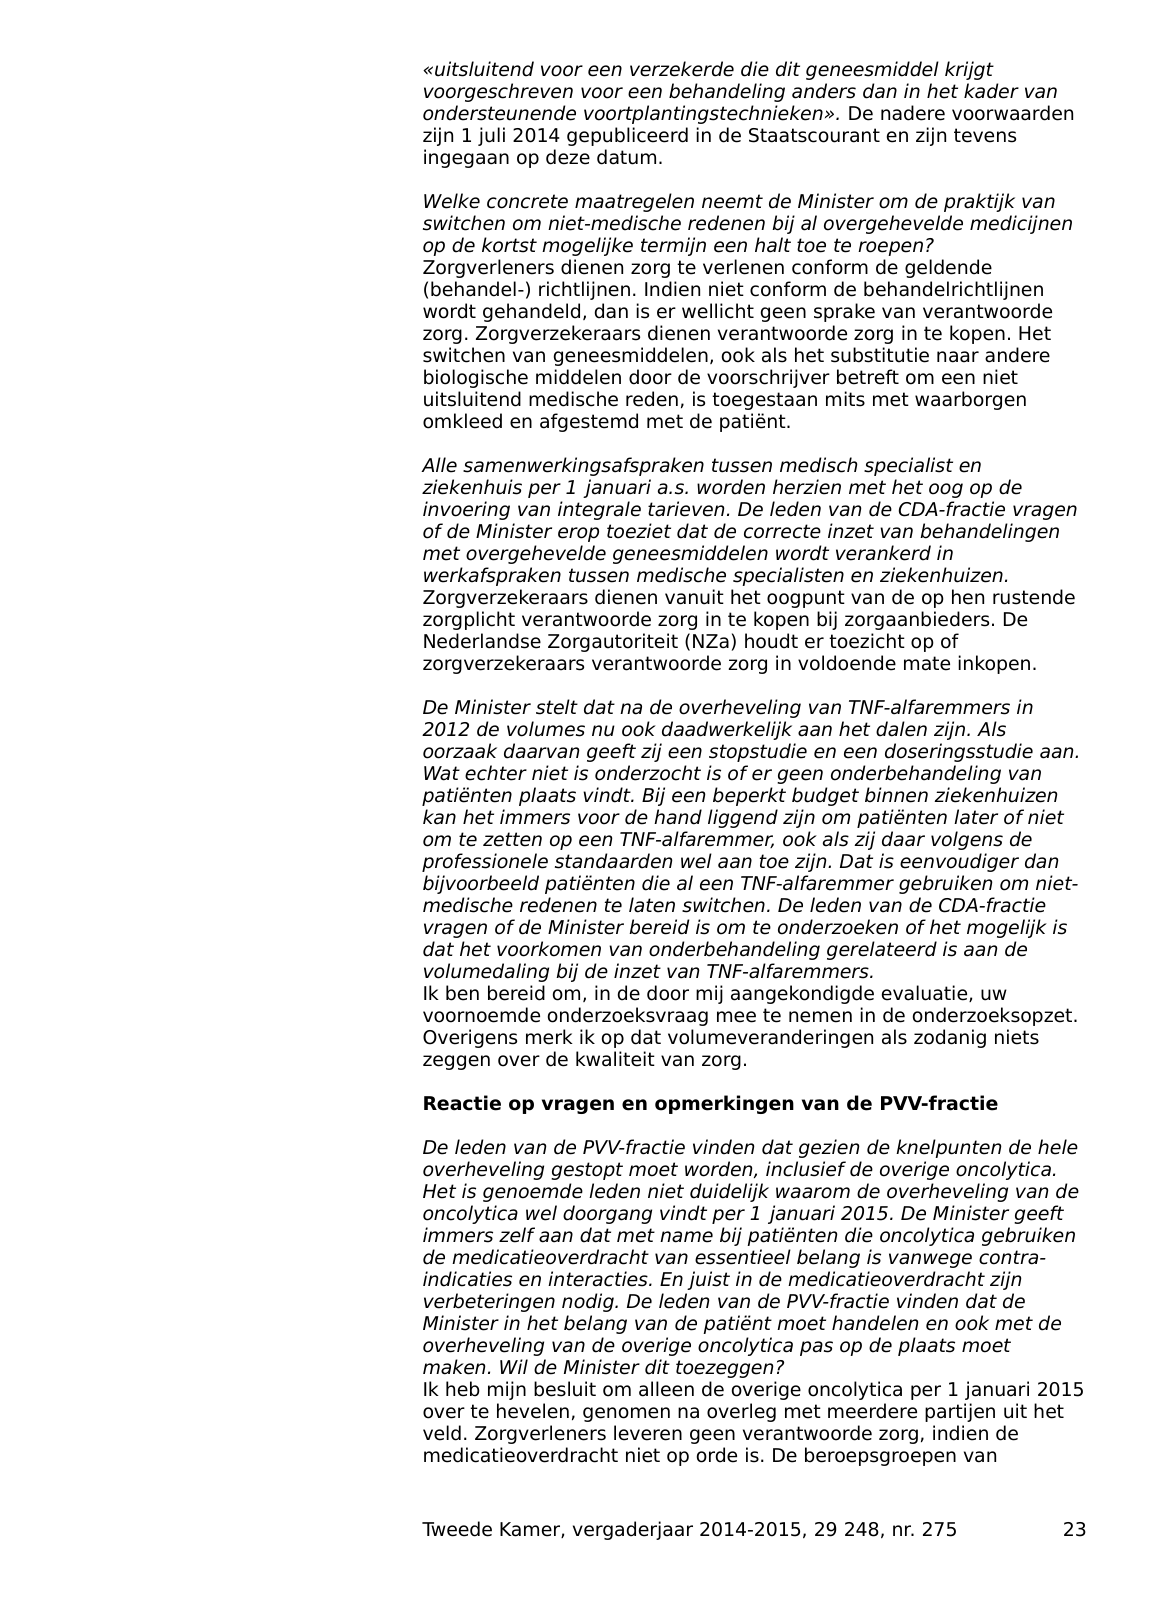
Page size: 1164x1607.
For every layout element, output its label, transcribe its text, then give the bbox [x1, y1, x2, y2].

text Welke concrete maatregelen neemt de Minister om de praktijk van switchen om niet-medische redenen bij al overgehevelde medicijnen op de kortst mogelijke termijn een halt toe te roepen? [422, 191, 1087, 257]
subtitle Reactie op vragen en opmerkingen van de PVV-fractie [422, 1093, 1087, 1115]
text De leden van de PVV-fractie vinden dat gezien de knelpunten de hele overheveling gestopt moet worden, inclusief de overige oncolytica. Het is genoemde leden niet duidelijk waarom de overheveling van de oncolytica wel doorgang vindt per 1 januari 2015. De Minister geeft immers zelf aan dat met name bij patiënten die oncolytica gebruiken de medicatieoverdracht van essentieel belang is vanwege contra-indicaties en interacties. En juist in de medicatieoverdracht zijn verbeteringen nodig. De leden van de PVV-fractie vinden dat de Minister in het belang van de patiënt moet handelen en ook met de overheveling van de overige oncolytica pas op de plaats moet maken. Wil de Minister dit toezeggen? [422, 1137, 1087, 1379]
text Zorgverzekeraars dienen vanuit het oogpunt van de op hen rustende zorgplicht verantwoorde zorg in te kopen bij zorgaanbieders. De Nederlandse Zorgautoriteit (NZa) houdt er toezicht op of zorgverzekeraars verantwoorde zorg in voldoende mate inkopen. [422, 587, 1087, 675]
text Alle samenwerkingsafspraken tussen medisch specialist en ziekenhuis per 1 januari a.s. worden herzien met het oog op de invoering van integrale tarieven. De leden van de CDA-fractie vragen of de Minister erop toeziet dat de correcte inzet van behandelingen met overgehevelde geneesmiddelen wordt verankerd in werkafspraken tussen medische specialisten en ziekenhuizen. [422, 455, 1087, 587]
text Zorgverleners dienen zorg te verlenen conform de geldende (behandel-) richtlijnen. Indien niet conform de behandelrichtlijnen wordt gehandeld, dan is er wellicht geen sprake van verantwoorde zorg. Zorgverzekeraars dienen verantwoorde zorg in te kopen. Het switchen van geneesmiddelen, ook als het substitutie naar andere biologische middelen door de voorschrijver betreft om een niet uitsluitend medische reden, is toegestaan mits met waarborgen omkleed en afgestemd met de patiënt. [422, 257, 1087, 433]
text «uitsluitend voor een verzekerde die dit geneesmiddel krijgt voorgeschreven voor een behandeling anders dan in het kader van ondersteunende voortplantingstechnieken». De nadere voorwaarden zijn 1 juli 2014 gepubliceerd in de Staatscourant en zijn tevens ingegaan op deze datum. [422, 59, 1087, 169]
text Ik ben bereid om, in de door mij aangekondigde evaluatie, uw voornoemde onderzoeksvraag mee te nemen in de onderzoeksopzet. Overigens merk ik op dat volumeveranderingen als zodanig niets zeggen over de kwaliteit van zorg. [422, 983, 1087, 1071]
text Ik heb mijn besluit om alleen de overige oncolytica per 1 januari 2015 over te hevelen, genomen na overleg met meerdere partijen uit het veld. Zorgverleners leveren geen verantwoorde zorg, indien de medicatieoverdracht niet op orde is. De beroepsgroepen van [422, 1379, 1087, 1467]
text De Minister stelt dat na de overheveling van TNF-alfaremmers in 2012 de volumes nu ook daadwerkelijk aan het dalen zijn. Als oorzaak daarvan geeft zij een stopstudie en een doseringsstudie aan. Wat echter niet is onderzocht is of er geen onderbehandeling van patiënten plaats vindt. Bij een beperkt budget binnen ziekenhuizen kan het immers voor de hand liggend zijn om patiënten later of niet om te zetten op een TNF-alfaremmer, ook als zij daar volgens de professionele standaarden wel aan toe zijn. Dat is eenvoudiger dan bijvoorbeeld patiënten die al een TNF-alfaremmer gebruiken om niet-medische redenen te laten switchen. De leden van de CDA-fractie vragen of de Minister bereid is om te onderzoeken of het mogelijk is dat het voorkomen van onderbehandeling gerelateerd is aan de volumedaling bij de inzet van TNF-alfaremmers. [422, 697, 1087, 983]
